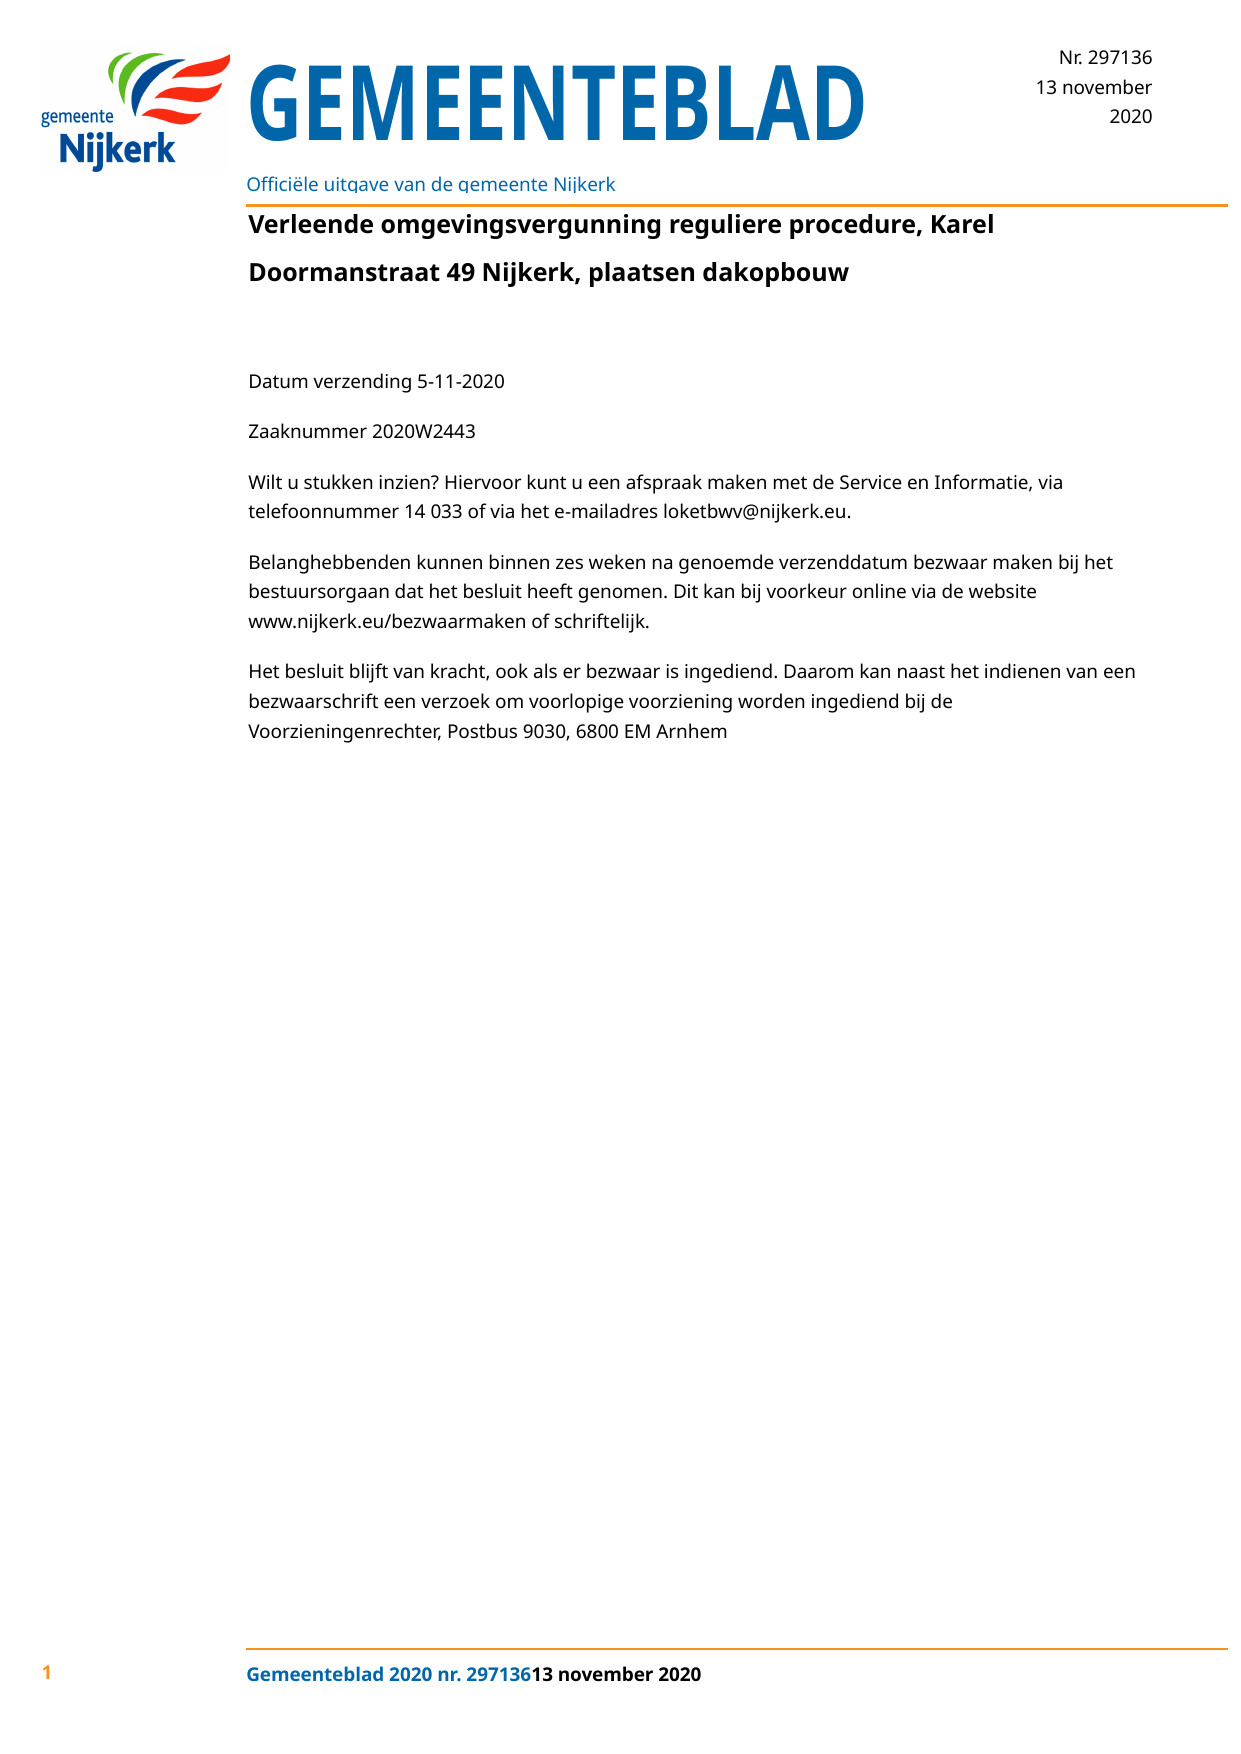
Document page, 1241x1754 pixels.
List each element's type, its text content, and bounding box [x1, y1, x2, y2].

text Verleende omgevingsvergunning reguliere procedure, Karel Doormanstraat 49 Nijkerk, plaatsen dakopbouw [248, 207, 1152, 288]
text Wilt u stukken inzien? Hiervoor kunt u een afspraak maken met de Service en Informatie, via telefoonnummer 14 033 of via het e-mailadres loketbwv@nijkerk.eu. [248, 469, 1152, 524]
text Het besluit blijft van kracht, ook als er bezwaar is ingediend. Daarom kan naast het indienen van een bezwaarschrift een verzoek om voorlopige voorziening worden ingediend bij de Voorzieningenrechter, Postbus 9030, 6800 EM Arnhem [248, 659, 1152, 744]
text Datum verzending 5-11-2020 [248, 368, 1152, 394]
picture [41, 47, 231, 172]
text Belanghebbenden kunnen binnen zes weken na genoemde verzenddatum bezwaar maken bij het bestuursorgaan dat het besluit heeft genomen. Dit kan bij voorkeur online via de website www.nijkerk.eu/bezwaarmaken of schriftelijk. [248, 549, 1152, 634]
text Zaaknummer 2020W2443 [248, 419, 1152, 444]
